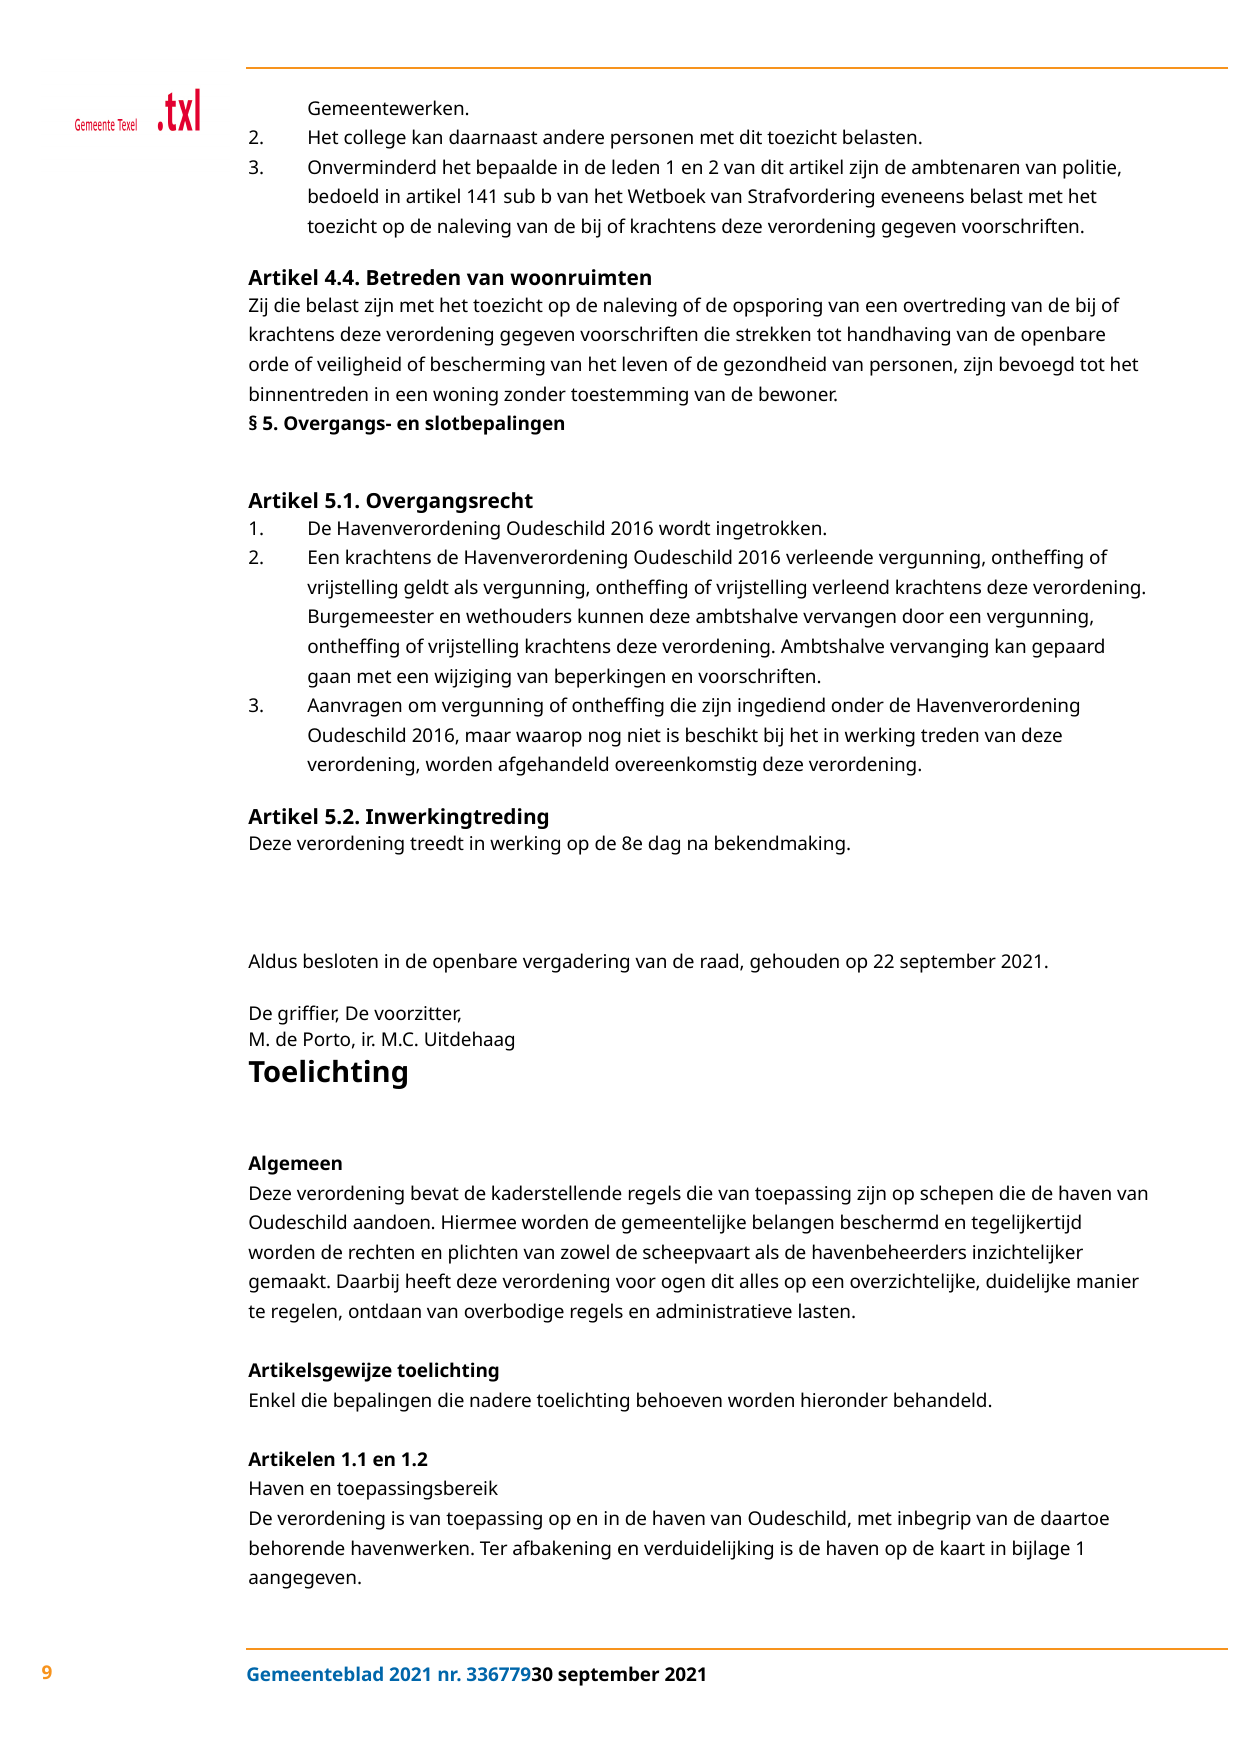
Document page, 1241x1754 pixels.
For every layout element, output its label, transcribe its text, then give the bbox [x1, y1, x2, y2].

text Deze verordening treedt in werking op de 8e dag na bekendmaking. [248, 830, 1152, 856]
list Aanvragen om vergunning of ontheffing die zijn ingediend onder de Havenverordening Oudeschild 2016, maar waarop nog niet is beschikt bij het in werking treden van deze verordening, worden afgehandeld overeenkomstig deze verordening. [248, 692, 1152, 777]
list Een krachtens de Havenverordening Oudeschild 2016 verleende vergunning, ontheffing of vrijstelling geldt als vergunning, ontheffing of vrijstelling verleend krachtens deze verordening. Burgemeester en wethouders kunnen deze ambtshalve vervangen door een vergunning, ontheffing of vrijstelling krachtens deze verordening. Ambtshalve vervanging kan gepaard gaan met een wijziging van beperkingen en voorschriften. [248, 544, 1152, 688]
text Artikel 4.4. Betreden van woonruimten [248, 263, 1152, 292]
text De griffier, De voorzitter, [248, 1000, 1152, 1026]
text De verordening is van toepassing op en in de haven van Oudeschild, met inbegrip van de daartoe behorende havenwerken. Ter afbakening en verduidelijking is de haven op de kaart in bijlage 1 aangegeven. [248, 1505, 1152, 1590]
text Aldus besloten in de openbare vergadering van de raad, gehouden op 22 september 2021. [248, 949, 1152, 974]
text § 5. Overgangs- en slotbepalingen [248, 410, 1152, 436]
list Gemeentewerken. [248, 95, 1152, 121]
text Algemeen [248, 1150, 1152, 1176]
text Haven en toepassingsbereik [248, 1476, 1152, 1501]
text Enkel die bepalingen die nadere toelichting behoeven worden hieronder behandeld. [248, 1387, 1152, 1412]
text Artikelsgewijze toelichting [248, 1357, 1152, 1383]
text M. de Porto, ir. M.C. Uitdehaag [248, 1026, 1152, 1052]
text Deze verordening bevat de kaderstellende regels die van toepassing zijn op schepen die de haven van Oudeschild aandoen. Hiermee worden de gemeentelijke belangen beschermd en tegelijkertijd worden de rechten en plichten van zowel de scheepvaart als de havenbeheerders inzichtelijker gemaakt. Daarbij heeft deze verordening voor ogen dit alles op een overzichtelijke, duidelijke manier te regelen, ontdaan van overbodige regels en administratieve lasten. [248, 1180, 1152, 1324]
text Toelichting [248, 1052, 1152, 1091]
text Artikel 5.1. Overgangsrecht [248, 486, 1152, 515]
text Artikelen 1.1 en 1.2 [248, 1446, 1152, 1472]
text Artikel 5.2. Inwerkingtreding [248, 802, 1152, 830]
list Het college kan daarnaast andere personen met dit toezicht belasten. [248, 124, 1152, 150]
picture [41, 47, 231, 172]
text Zij die belast zijn met het toezicht op de naleving of de opsporing van een overtreding van de bij of krachtens deze verordening gegeven voorschriften die strekken tot handhaving van de openbare orde of veiligheid of bescherming van het leven of de gezondheid van personen, zijn bevoegd tot het binnentreden in een woning zonder toestemming van de bewoner. [248, 292, 1152, 406]
list De Havenverordening Oudeschild 2016 wordt ingetrokken. [248, 515, 1152, 541]
list Onverminderd het bepaalde in de leden 1 en 2 van dit artikel zijn de ambtenaren van politie, bedoeld in artikel 141 sub b van het Wetboek van Strafvordering eveneens belast met het toezicht op de naleving van de bij of krachtens deze verordening gegeven voorschriften. [248, 154, 1152, 239]
